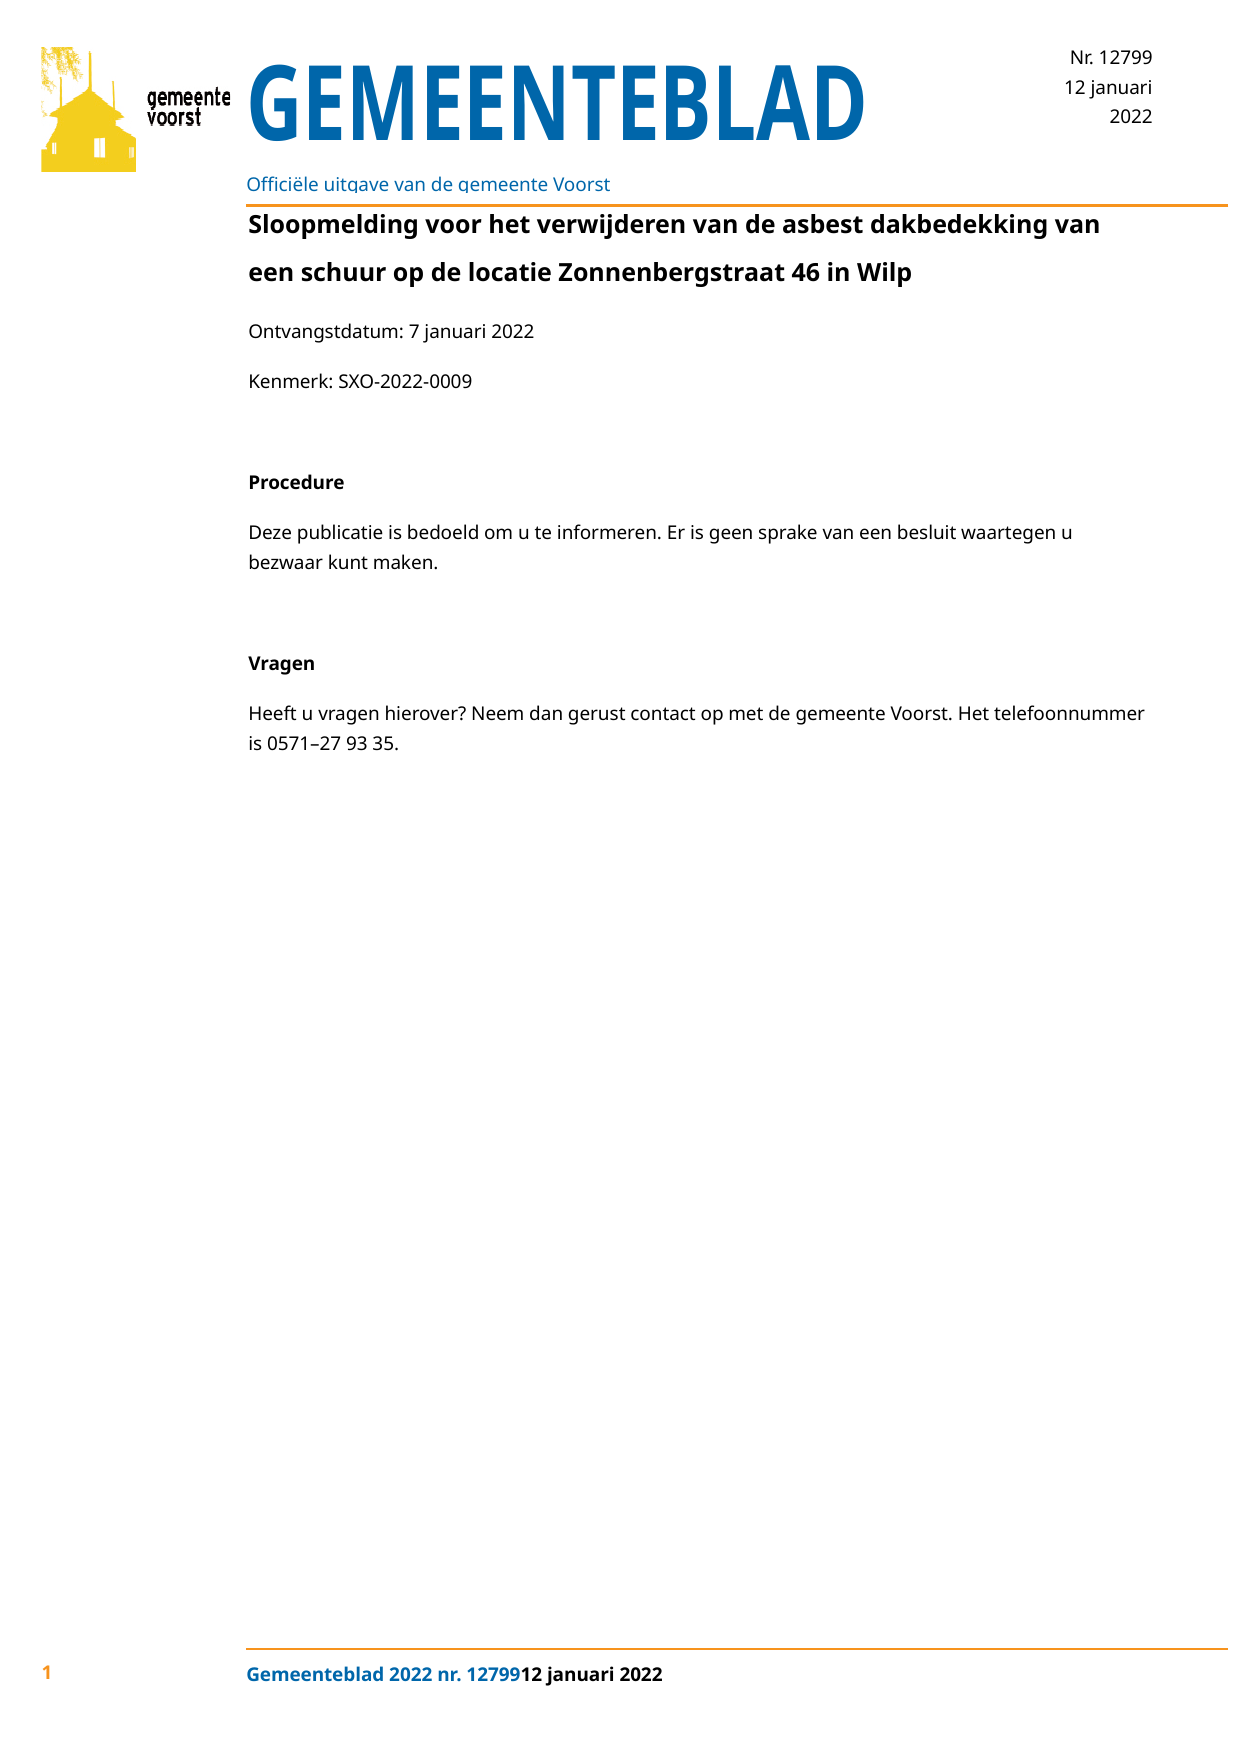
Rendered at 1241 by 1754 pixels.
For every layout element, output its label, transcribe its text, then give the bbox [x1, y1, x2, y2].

text Ontvangstdatum: 7 januari 2022 [248, 318, 1152, 344]
text Heeft u vragen hierover? Neem dan gerust contact op met de gemeente Voorst. Het telefoonnummer is 0571–27 93 35. [248, 700, 1152, 756]
text Sloopmelding voor het verwijderen van de asbest dakbedekking van een schuur op de locatie Zonnenbergstraat 46 in Wilp [248, 207, 1152, 288]
text Procedure [248, 469, 1152, 495]
text Vragen [248, 650, 1152, 676]
picture [41, 47, 231, 172]
text Kenmerk: SXO-2022-0009 [248, 368, 1152, 394]
text Deze publicatie is bedoeld om u te informeren. Er is geen sprake van een besluit waartegen u bezwaar kunt maken. [248, 519, 1152, 575]
